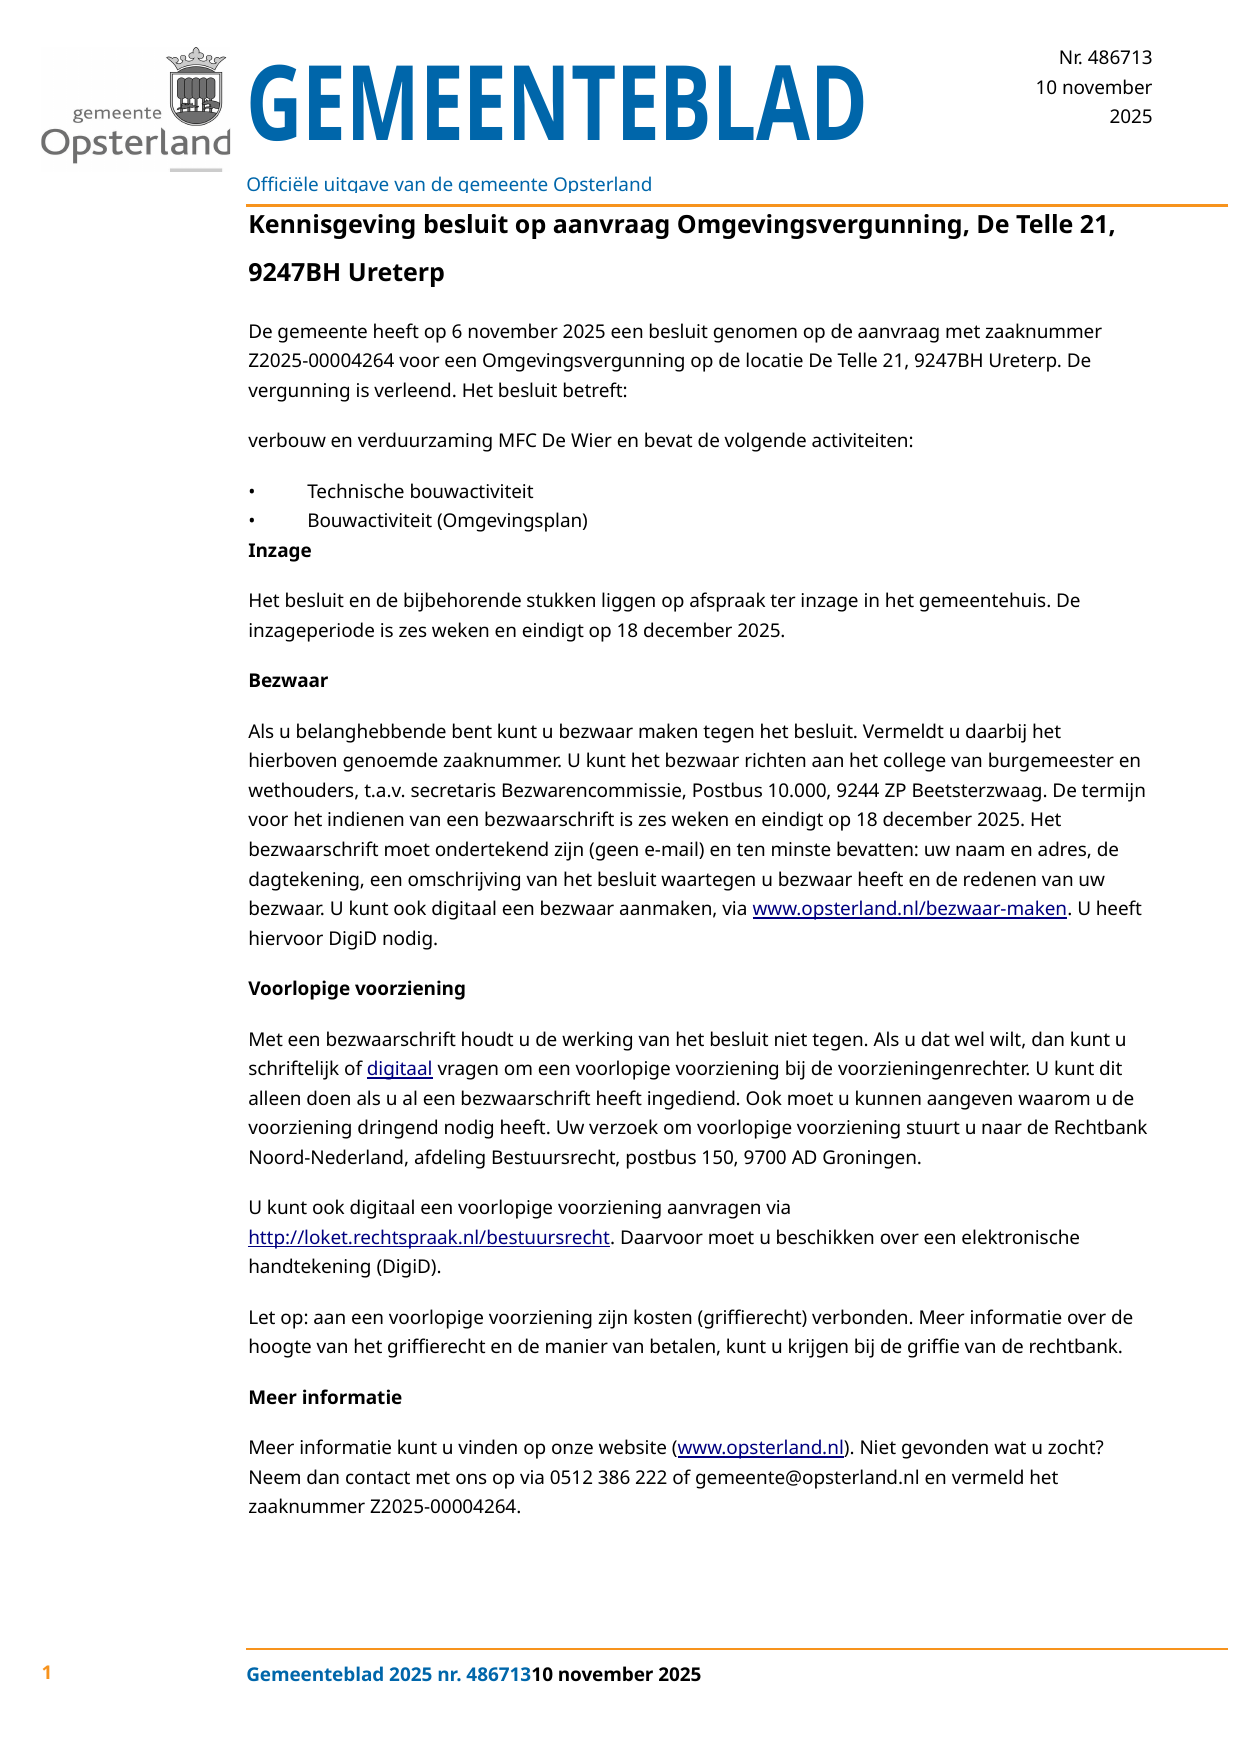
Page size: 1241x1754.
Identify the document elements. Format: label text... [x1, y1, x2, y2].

text Let op: aan een voorlopige voorziening zijn kosten (griffierecht) verbonden. Meer informatie over de hoogte van het griffierecht en de manier van betalen, kunt u krijgen bij de griffie van de rechtbank. [248, 1304, 1152, 1359]
list Technische bouwactiviteit [248, 478, 1152, 504]
text Kennisgeving besluit op aanvraag Omgevingsvergunning, De Telle 21, 9247BH Ureterp [248, 207, 1152, 288]
text verbouw en verduurzaming MFC De Wier en bevat de volgende activiteiten: [248, 427, 1152, 453]
text Het besluit en de bijbehorende stukken liggen op afspraak ter inzage in het gemeentehuis. De inzageperiode is zes weken en eindigt op 18 december 2025. [248, 587, 1152, 643]
text De gemeente heeft op 6 november 2025 een besluit genomen op de aanvraag met zaaknummer Z2025-00004264 voor een Omgevingsvergunning op de locatie De Telle 21, 9247BH Ureterp. De vergunning is verleend. Het besluit betreft: [248, 318, 1152, 403]
text Inzage [248, 537, 1152, 563]
text U kunt ook digitaal een voorlopige voorziening aanvragen via http://loket.rechtspraak.nl/bestuursrecht. Daarvoor moet u beschikken over een elektronische handtekening (DigiD). [248, 1194, 1152, 1279]
picture [41, 47, 231, 172]
text Meer informatie [248, 1384, 1152, 1410]
text Voorlopige voorziening [248, 975, 1152, 1001]
text Meer informatie kunt u vinden op onze website (www.opsterland.nl). Niet gevonden wat u zocht? Neem dan contact met ons op via 0512 386 222 of gemeente@opsterland.nl en vermeld het zaaknummer Z2025-00004264. [248, 1434, 1152, 1519]
list Bouwactiviteit (Omgevingsplan) [248, 507, 1152, 533]
text Met een bezwaarschrift houdt u de werking van het besluit niet tegen. Als u dat wel wilt, dan kunt u schriftelijk of digitaal vragen om een voorlopige voorziening bij de voorzieningenrechter. U kunt dit alleen doen als u al een bezwaarschrift heeft ingediend. Ook moet u kunnen aangeven waarom u de voorziening dringend nodig heeft. Uw verzoek om voorlopige voorziening stuurt u naar de Rechtbank Noord-Nederland, afdeling Bestuursrecht, postbus 150, 9700 AD Groningen. [248, 1026, 1152, 1170]
text Als u belanghebbende bent kunt u bezwaar maken tegen het besluit. Vermeldt u daarbij het hierboven genoemde zaaknummer. U kunt het bezwaar richten aan het college van burgemeester en wethouders, t.a.v. secretaris Bezwarencommissie, Postbus 10.000, 9244 ZP Beetsterzwaag. De termijn voor het indienen van een bezwaarschrift is zes weken en eindigt op 18 december 2025. Het bezwaarschrift moet ondertekend zijn (geen e-mail) en ten minste bevatten: uw naam en adres, de dagtekening, een omschrijving van het besluit waartegen u bezwaar heeft en de redenen van uw bezwaar. U kunt ook digitaal een bezwaar aanmaken, via www.opsterland.nl/bezwaar-maken. U heeft hiervoor DigiD nodig. [248, 718, 1152, 951]
text Bezwaar [248, 667, 1152, 693]
